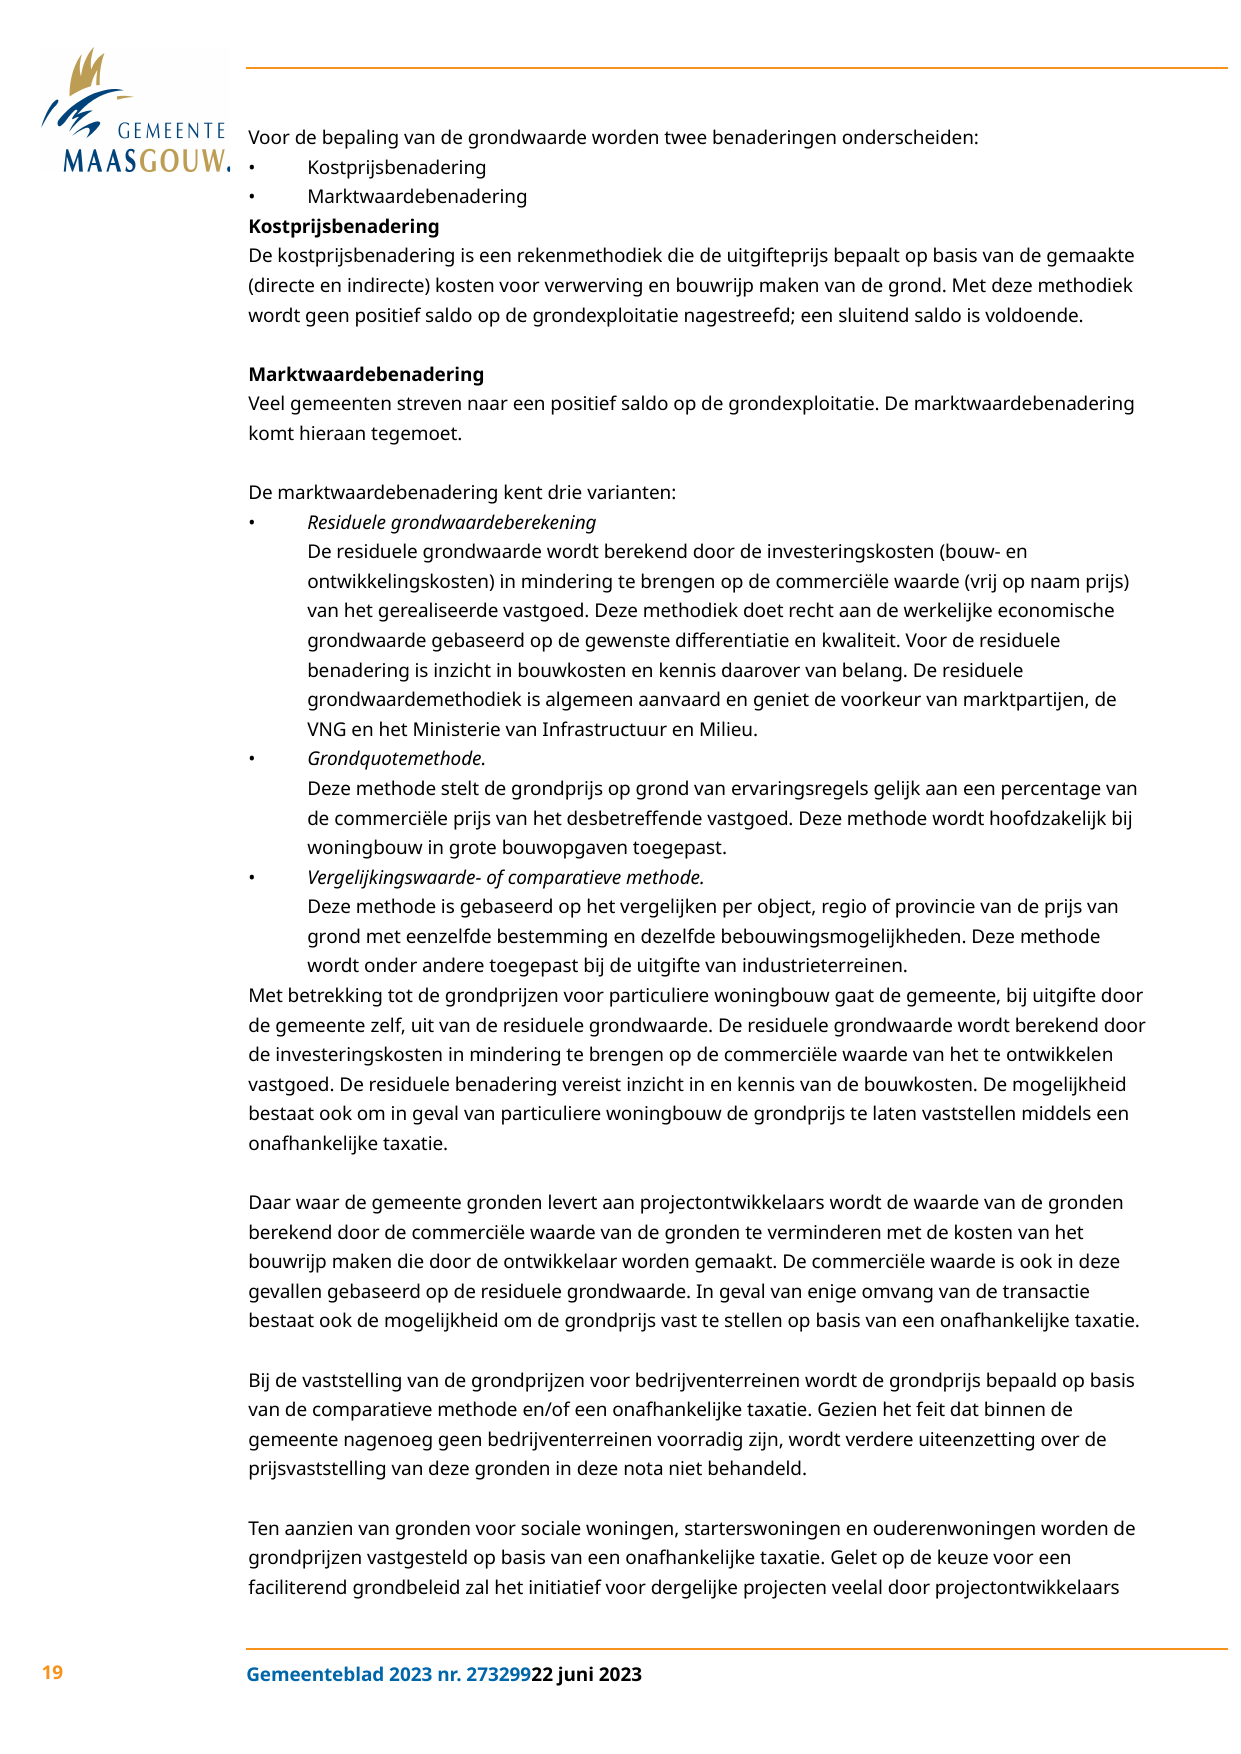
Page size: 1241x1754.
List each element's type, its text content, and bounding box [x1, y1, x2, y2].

text Ten aanzien van gronden voor sociale woningen, starterswoningen en ouderenwoningen worden de grondprijzen vastgesteld op basis van een onafhankelijke taxatie. Gelet op de keuze voor een faciliterend grondbeleid zal het initiatief voor dergelijke projecten veelal door projectontwikkelaars [248, 1515, 1152, 1600]
text De marktwaardebenadering kent drie varianten: [248, 479, 1152, 505]
list Residuele grondwaardeberekening [248, 509, 1152, 535]
list Vergelijkingswaarde- of comparatieve methode. [248, 864, 1152, 890]
list Marktwaardebenadering [248, 183, 1152, 209]
list Deze methode is gebaseerd op het vergelijken per object, regio of provincie van de prijs van grond met eenzelfde bestemming en dezelfde bebouwingsmogelijkheden. Deze methode wordt onder andere toegepast bij de uitgifte van industrieterreinen. [248, 893, 1152, 978]
picture [41, 47, 231, 172]
text Met betrekking tot de grondprijzen voor particuliere woningbouw gaat de gemeente, bij uitgifte door de gemeente zelf, uit van de residuele grondwaarde. De residuele grondwaarde wordt berekend door de investeringskosten in mindering te brengen op de commerciële waarde van het te ontwikkelen vastgoed. De residuele benadering vereist inzicht in en kennis van de bouwkosten. De mogelijkheid bestaat ook om in geval van particuliere woningbouw de grondprijs te laten vaststellen middels een onafhankelijke taxatie. [248, 982, 1152, 1156]
text Marktwaardebenadering [248, 361, 1152, 387]
text Daar waar de gemeente gronden levert aan projectontwikkelaars wordt de waarde van de gronden berekend door de commerciële waarde van de gronden te verminderen met de kosten van het bouwrijp maken die door de ontwikkelaar worden gemaakt. De commerciële waarde is ook in deze gevallen gebaseerd op de residuele grondwaarde. In geval van enige omvang van de transactie bestaat ook de mogelijkheid om de grondprijs vast te stellen op basis van een onafhankelijke taxatie. [248, 1189, 1152, 1333]
text De kostprijsbenadering is een rekenmethodiek die de uitgifteprijs bepaalt op basis van de gemaakte (directe en indirecte) kosten voor verwerving en bouwrijp maken van de grond. Met deze methodiek wordt geen positief saldo op de grondexploitatie nagestreefd; een sluitend saldo is voldoende. [248, 243, 1152, 328]
text Bij de vaststelling van de grondprijzen voor bedrijventerreinen wordt de grondprijs bepaald op basis van de comparatieve methode en/of een onafhankelijke taxatie. Gezien het feit dat binnen de gemeente nagenoeg geen bedrijventerreinen voorradig zijn, wordt verdere uiteenzetting over de prijsvaststelling van deze gronden in deze nota niet behandeld. [248, 1367, 1152, 1481]
text Voor de bepaling van de grondwaarde worden twee benaderingen onderscheiden: [248, 124, 1152, 150]
list Deze methode stelt de grondprijs op grond van ervaringsregels gelijk aan een percentage van de commerciële prijs van het desbetreffende vastgoed. Deze methode wordt hoofdzakelijk bij woningbouw in grote bouwopgaven toegepast. [248, 775, 1152, 860]
list De residuele grondwaarde wordt berekend door de investeringskosten (bouw- en ontwikkelingskosten) in mindering te brengen op de commerciële waarde (vrij op naam prijs) van het gerealiseerde vastgoed. Deze methodiek doet recht aan de werkelijke economische grondwaarde gebaseerd op de gewenste differentiatie en kwaliteit. Voor de residuele benadering is inzicht in bouwkosten en kennis daarover van belang. De residuele grondwaardemethodiek is algemeen aanvaard en geniet de voorkeur van marktpartijen, de VNG en het Ministerie van Infrastructuur en Milieu. [248, 538, 1152, 742]
list Kostprijsbenadering [248, 154, 1152, 180]
text Kostprijsbenadering [248, 213, 1152, 239]
text Veel gemeenten streven naar een positief saldo op de grondexploitatie. De marktwaardebenadering komt hieraan tegemoet. [248, 391, 1152, 446]
list Grondquotemethode. [248, 746, 1152, 771]
